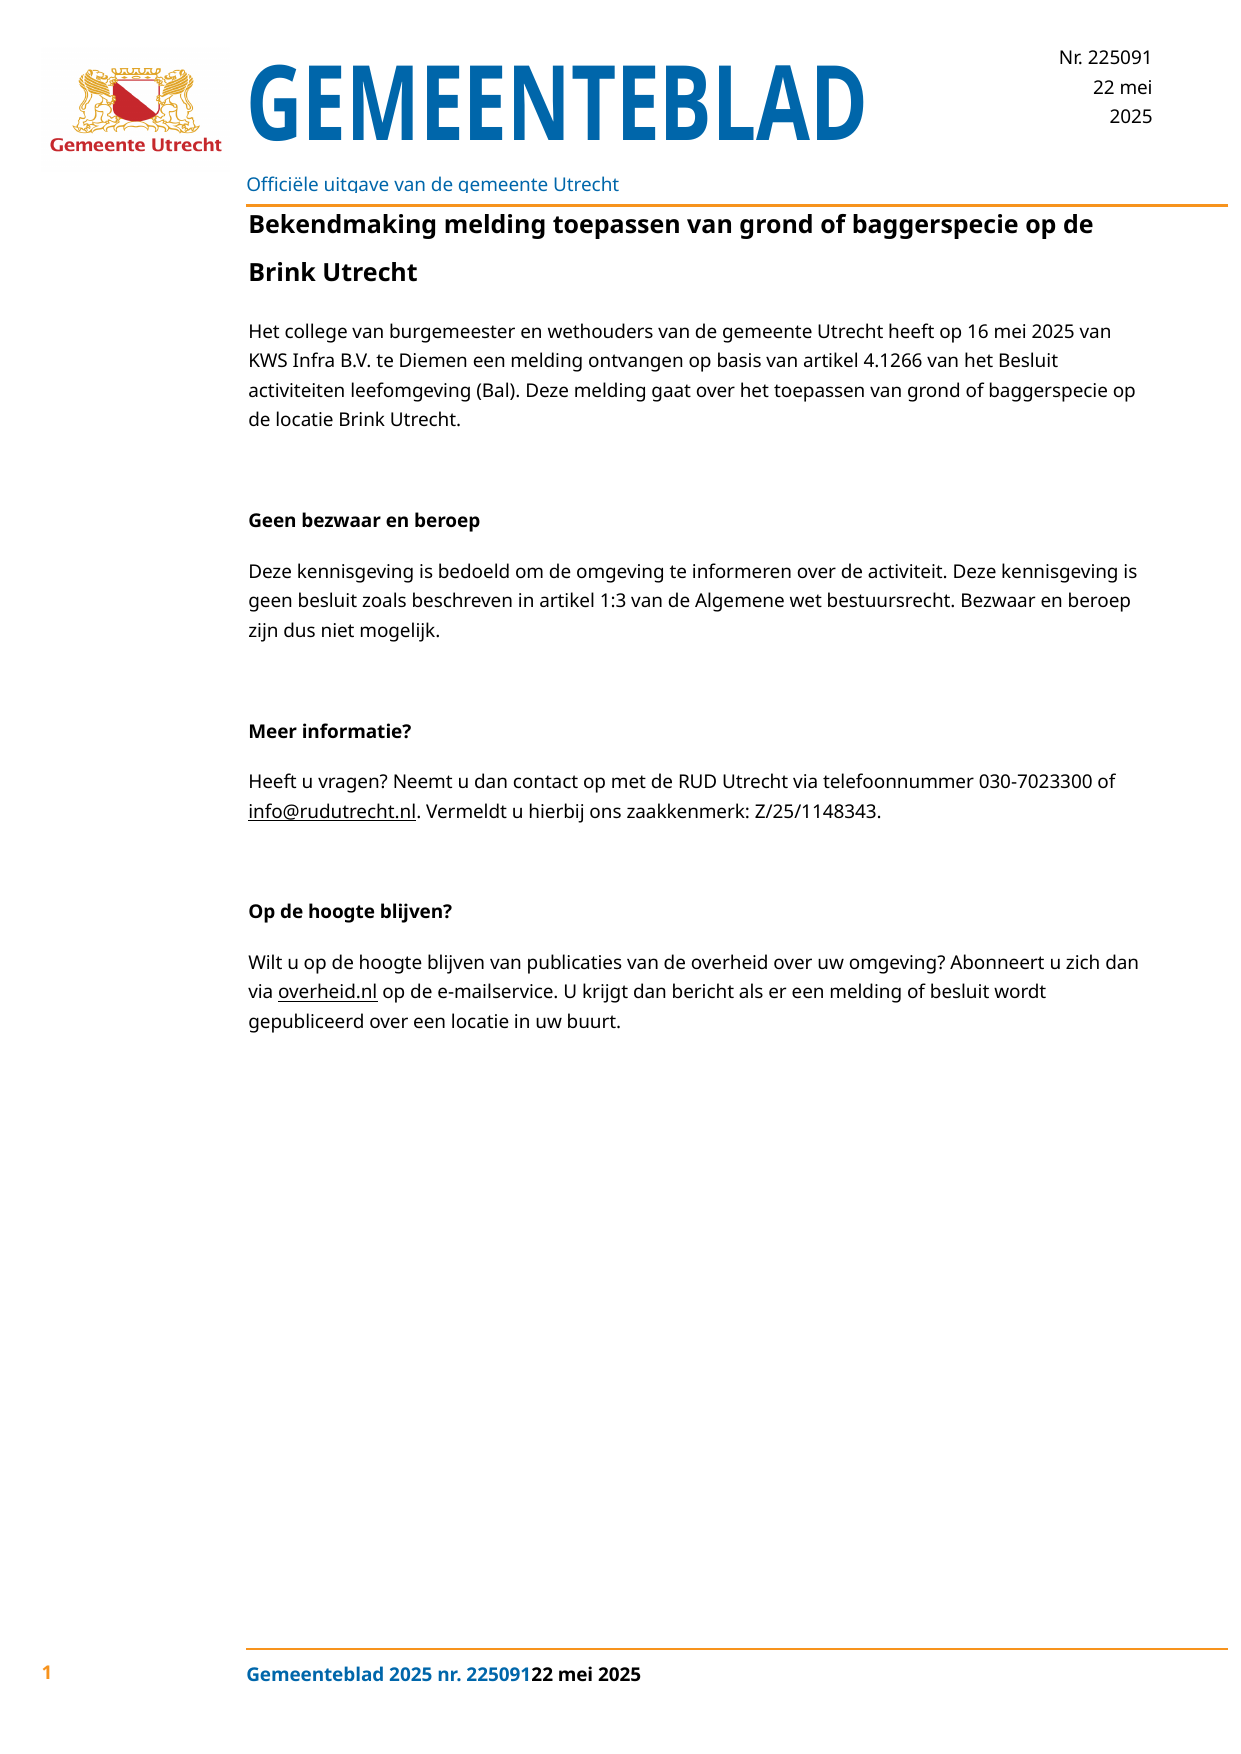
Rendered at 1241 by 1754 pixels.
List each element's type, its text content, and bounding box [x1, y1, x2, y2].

text Het college van burgemeester en wethouders van de gemeente Utrecht heeft op 16 mei 2025 van KWS Infra B.V. te Diemen een melding ontvangen op basis van artikel 4.1266 van het Besluit activiteiten leefomgeving (Bal). Deze melding gaat over het toepassen van grond of baggerspecie op de locatie Brink Utrecht. [248, 318, 1152, 432]
text Bekendmaking melding toepassen van grond of baggerspecie op de Brink Utrecht [248, 207, 1152, 288]
text Wilt u op de hoogte blijven van publicaties van de overheid over uw omgeving? Abonneert u zich dan via overheid.nl op de e-mailservice. U krijgt dan bericht als er een melding of besluit wordt gepubliceerd over een locatie in uw buurt. [248, 949, 1152, 1034]
text Meer informatie? [248, 718, 1152, 744]
text Deze kennisgeving is bedoeld om de omgeving te informeren over de activiteit. Deze kennisgeving is geen besluit zoals beschreven in artikel 1:3 van de Algemene wet bestuursrecht. Bezwaar en beroep zijn dus niet mogelijk. [248, 558, 1152, 643]
text Geen bezwaar en beroep [248, 507, 1152, 533]
text Heeft u vragen? Neemt u dan contact op met de RUD Utrecht via telefoonnummer 030-7023300 of info@rudutrecht.nl. Vermeldt u hierbij ons zaakkenmerk: Z/25/1148343. [248, 768, 1152, 824]
picture [41, 47, 231, 172]
text Op de hoogte blijven? [248, 899, 1152, 924]
